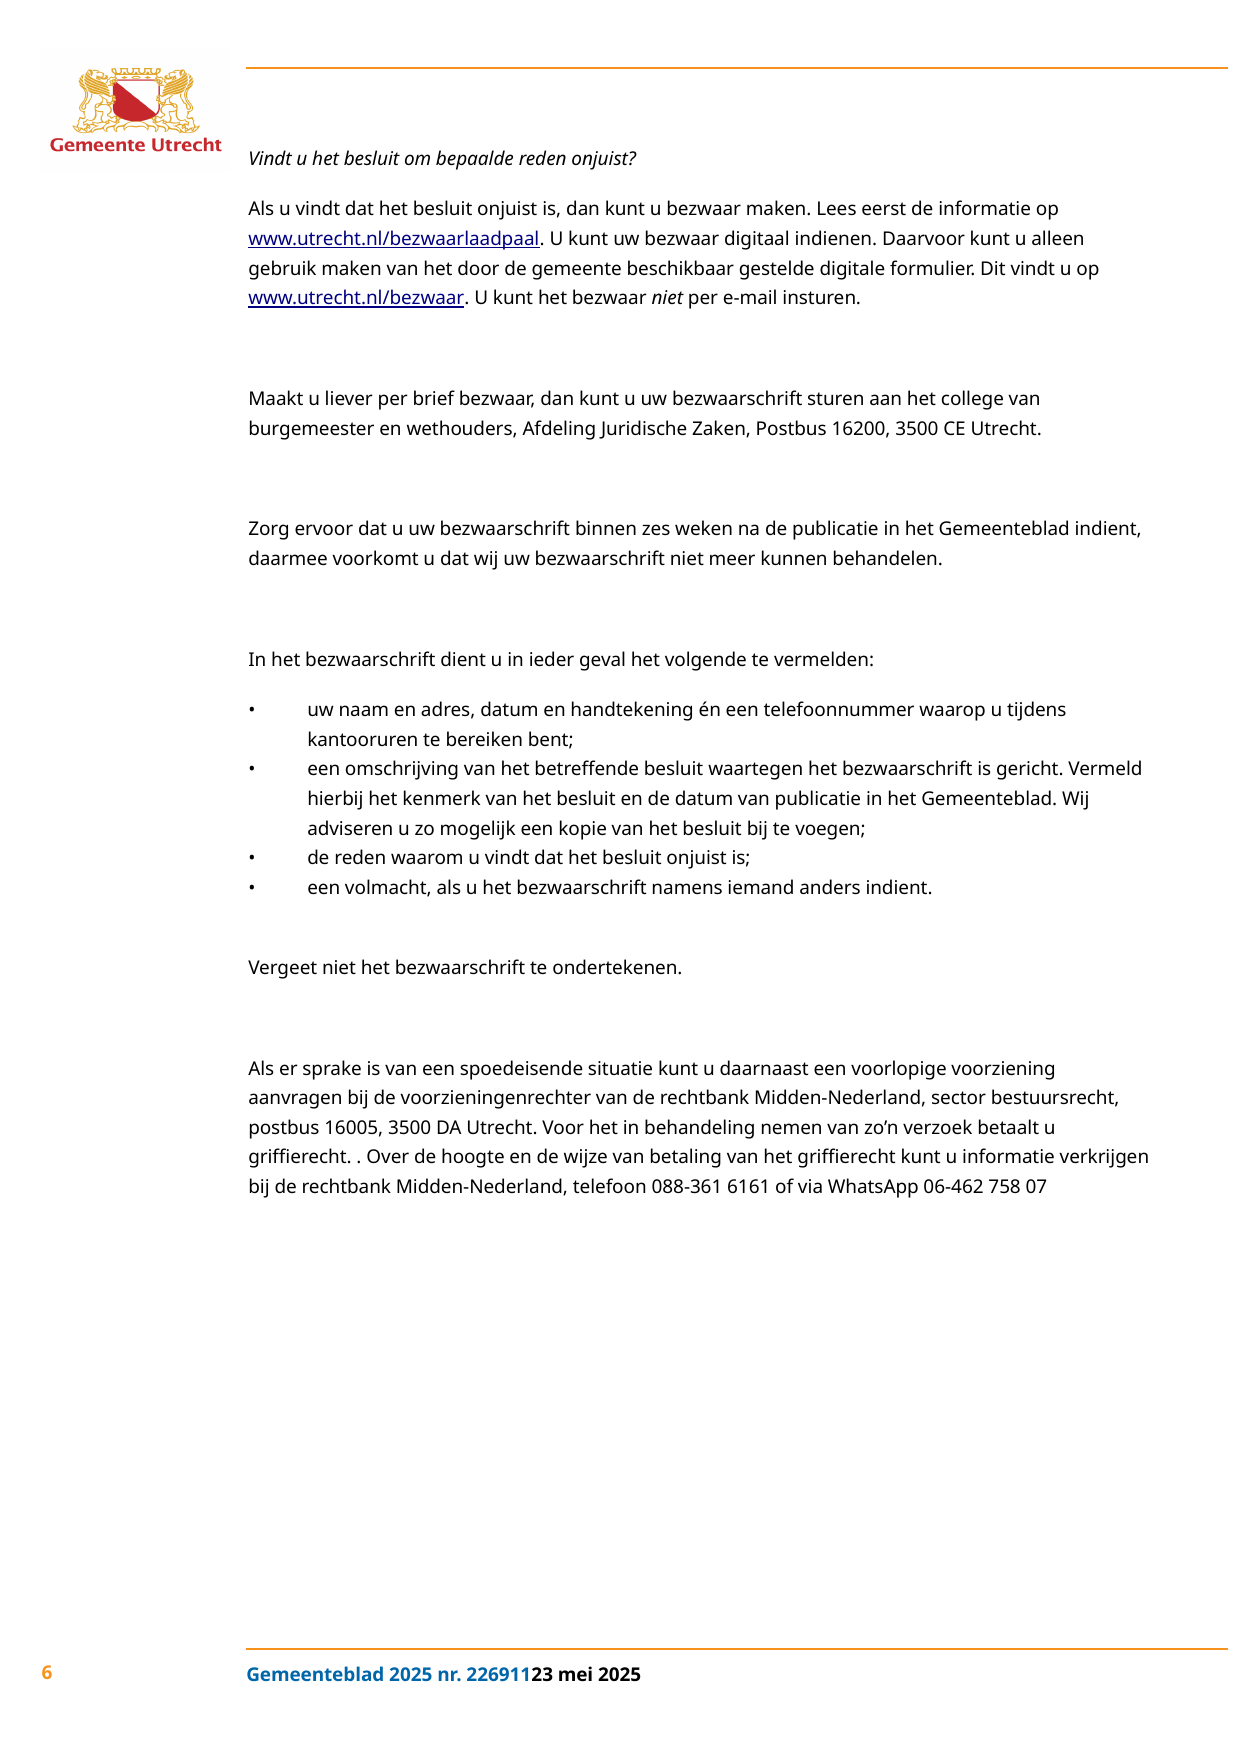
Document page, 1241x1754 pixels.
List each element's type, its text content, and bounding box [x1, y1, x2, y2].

text Vergeet niet het bezwaarschrift te ondertekenen. [248, 954, 1152, 980]
text Zorg ervoor dat u uw bezwaarschrift binnen zes weken na de publicatie in het Gemeenteblad indient, daarmee voorkomt u dat wij uw bezwaarschrift niet meer kunnen behandelen. [248, 516, 1152, 571]
picture [41, 47, 231, 172]
list een volmacht, als u het bezwaarschrift namens iemand anders indient. [248, 874, 1152, 900]
list de reden waarom u vindt dat het besluit onjuist is; [248, 844, 1152, 870]
text Als u vindt dat het besluit onjuist is, dan kunt u bezwaar maken. Lees eerst de informatie op www.utrecht.nl/bezwaarlaadpaal. U kunt uw bezwaar digitaal indienen. Daarvoor kunt u alleen gebruik maken van het door de gemeente beschikbaar gestelde digitale formulier. Dit vindt u op www.utrecht.nl/bezwaar. U kunt het bezwaar niet per e-mail insturen. [248, 196, 1152, 310]
text Als er sprake is van een spoedeisende situatie kunt u daarnaast een voorlopige voorziening aanvragen bij de voorzieningenrechter van de rechtbank Midden-Nederland, sector bestuursrecht, postbus 16005, 3500 DA Utrecht. Voor het in behandeling nemen van zo’n verzoek betaalt u griffierecht. . Over de hoogte en de wijze van betaling van het griffierecht kunt u informatie verkrijgen bij de rechtbank Midden-Nederland, telefoon 088-361 6161 of via WhatsApp 06-462 758 07 [248, 1055, 1152, 1199]
list een omschrijving van het betreffende besluit waartegen het bezwaarschrift is gericht. Vermeld hierbij het kenmerk van het besluit en de datum van publicatie in het Gemeenteblad. Wij adviseren u zo mogelijk een kopie van het besluit bij te voegen; [248, 756, 1152, 841]
list uw naam en adres, datum en handtekening én een telefoonnummer waarop u tijdens kantooruren te bereiken bent; [248, 696, 1152, 752]
text Maakt u liever per brief bezwaar, dan kunt u uw bezwaarschrift sturen aan het college van burgemeester en wethouders, Afdeling Juridische Zaken, Postbus 16200, 3500 CE Utrecht. [248, 385, 1152, 441]
text In het bezwaarschrift dient u in ieder geval het volgende te vermelden: [248, 646, 1152, 672]
text Vindt u het besluit om bepaalde reden onjuist? [248, 145, 1152, 171]
